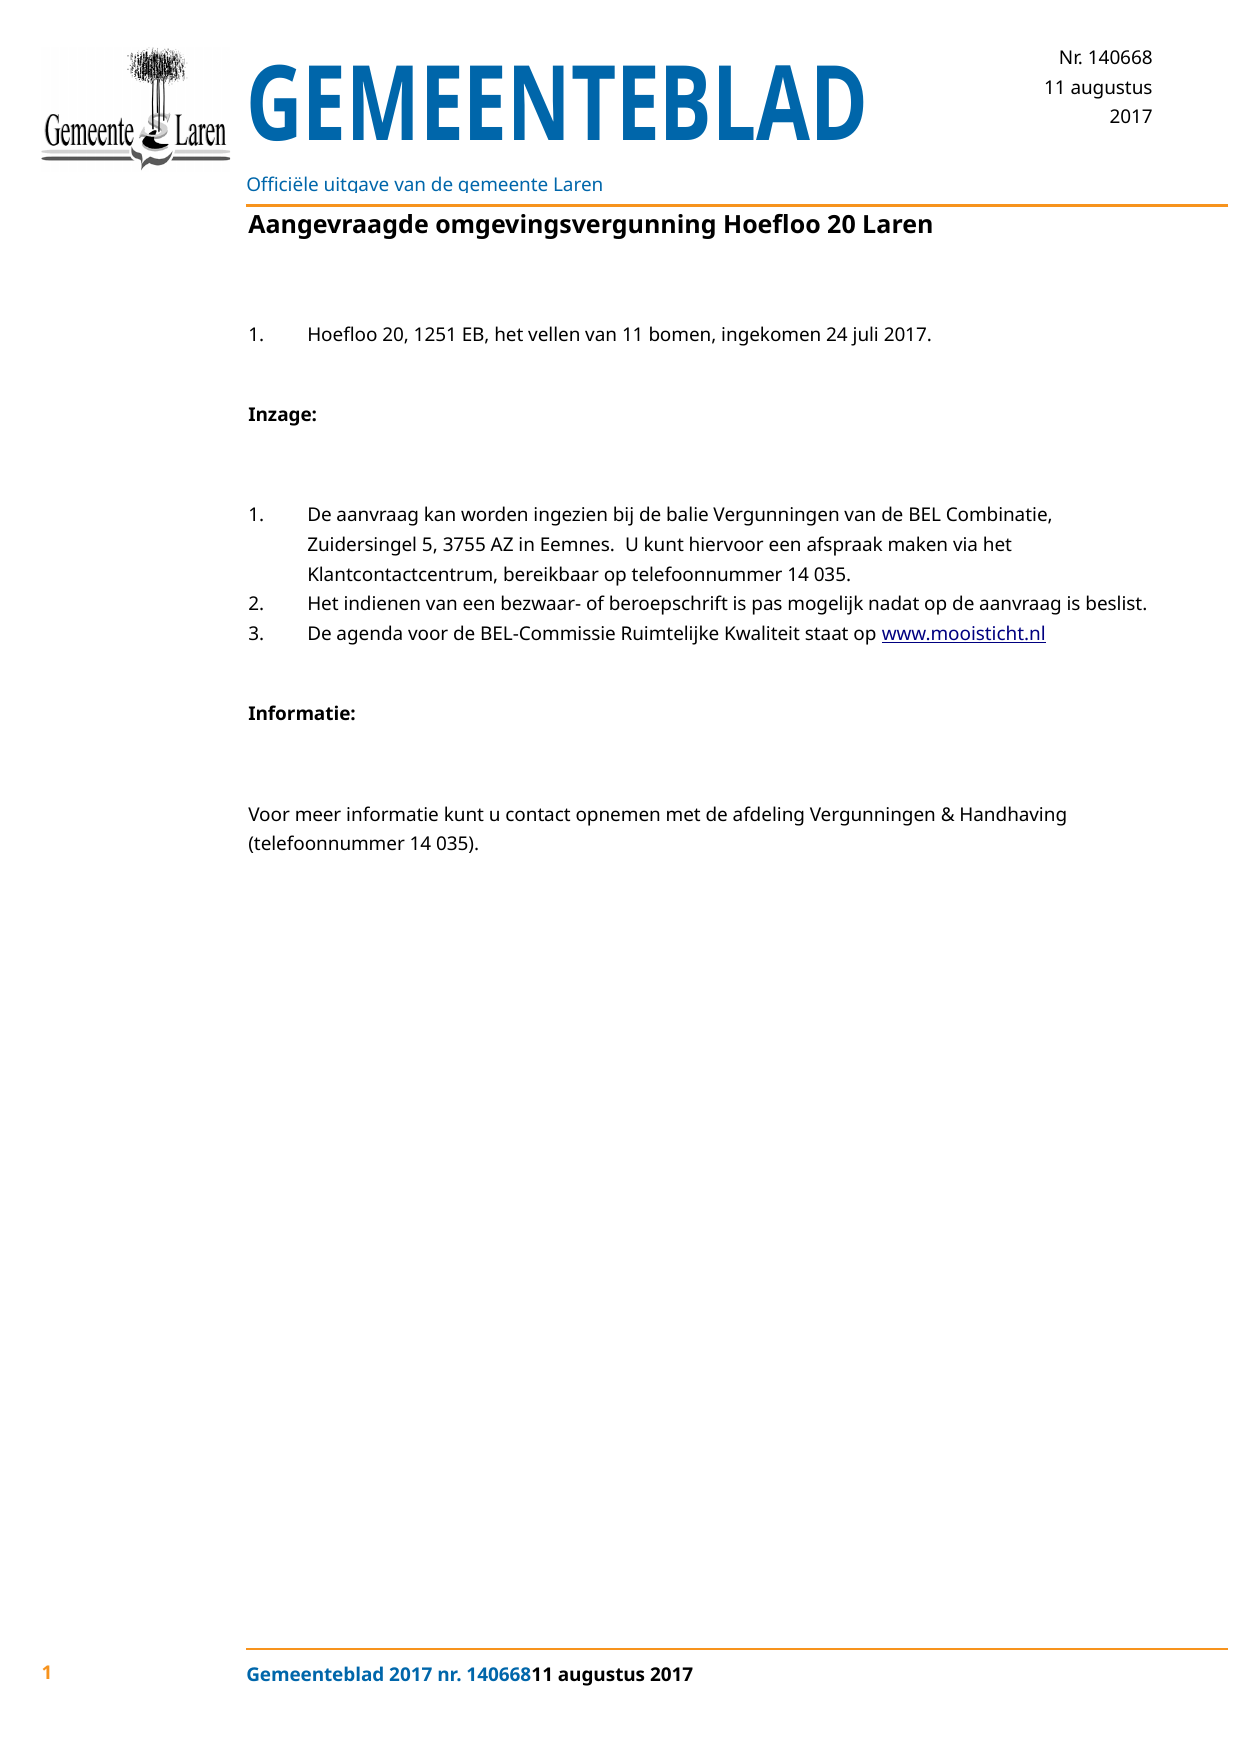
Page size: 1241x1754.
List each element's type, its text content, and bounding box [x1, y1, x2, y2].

text Informatie: [248, 700, 1152, 726]
list Het indienen van een bezwaar- of beroepschrift is pas mogelijk nadat op de aanvraag is beslist. [248, 590, 1152, 616]
text Aangevraagde omgevingsvergunning Hoefloo 20 Laren [248, 207, 1152, 241]
list De agenda voor de BEL-Commissie Ruimtelijke Kwaliteit staat op www.mooisticht.nl [248, 620, 1152, 646]
list De aanvraag kan worden ingezien bij de balie Vergunningen van de BEL Combinatie, Zuidersingel 5, 3755 AZ in Eemnes. U kunt hiervoor een afspraak maken via het Klantcontactcentrum, bereikbaar op telefoonnummer 14 035. [248, 502, 1152, 586]
text Inzage: [248, 401, 1152, 426]
list Hoefloo 20, 1251 EB, het vellen van 11 bomen, ingekomen 24 juli 2017. [248, 321, 1152, 346]
picture [41, 47, 231, 172]
text Voor meer informatie kunt u contact opnemen met de afdeling Vergunningen & Handhaving (telefoonnummer 14 035). [248, 801, 1152, 856]
